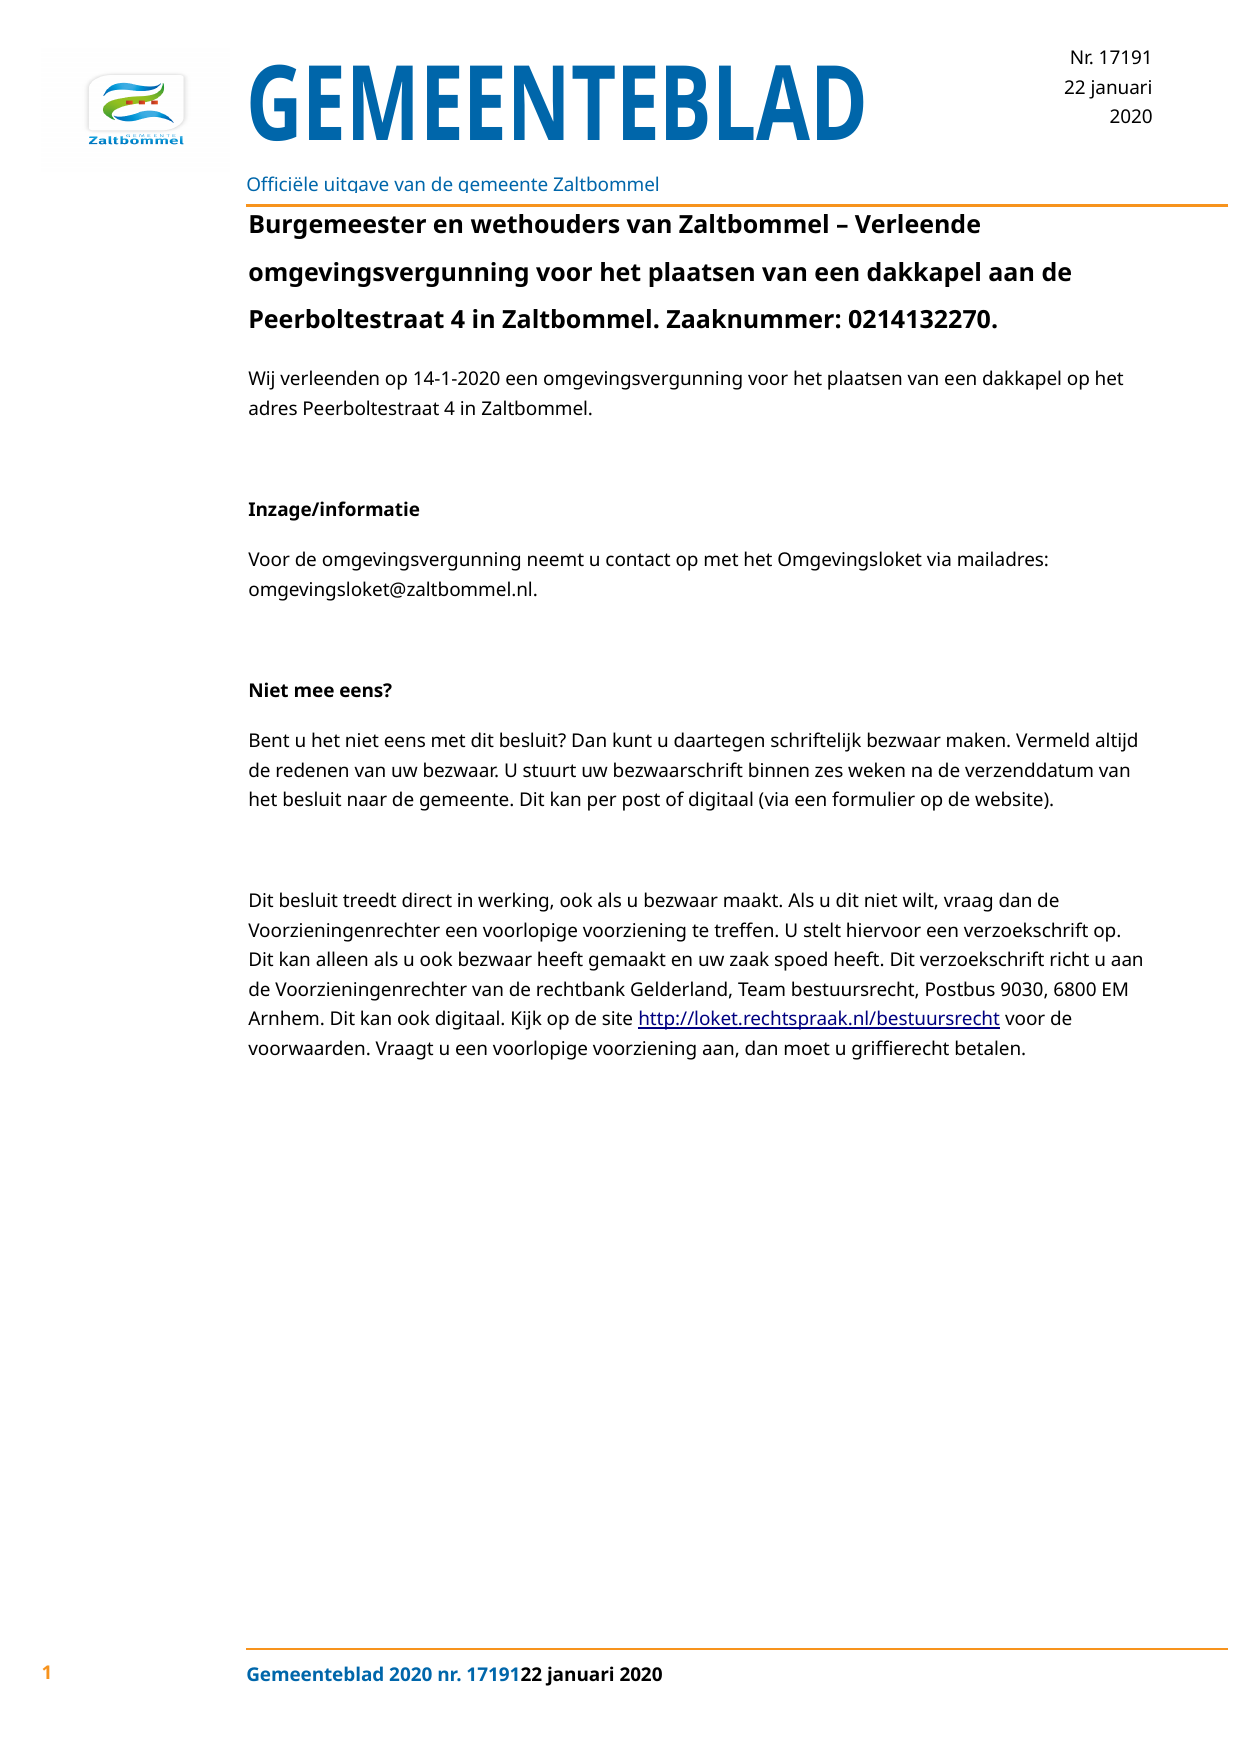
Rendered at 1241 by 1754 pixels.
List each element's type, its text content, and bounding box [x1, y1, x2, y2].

text Wij verleenden op 14-1-2020 een omgevingsvergunning voor het plaatsen van een dakkapel op het adres Peerboltestraat 4 in Zaltbommel. [248, 366, 1152, 421]
text Voor de omgevingsvergunning neemt u contact op met het Omgevingsloket via mailadres: omgevingsloket@zaltbommel.nl. [248, 546, 1152, 602]
text Burgemeester en wethouders van Zaltbommel – Verleende omgevingsvergunning voor het plaatsen van een dakkapel aan de Peerboltestraat 4 in Zaltbommel. Zaaknummer: 0214132270. [248, 207, 1152, 336]
text Dit besluit treedt direct in werking, ook als u bezwaar maakt. Als u dit niet wilt, vraag dan de Voorzieningenrechter een voorlopige voorziening te treffen. U stelt hiervoor een verzoekschrift op. Dit kan alleen als u ook bezwaar heeft gemaakt en uw zaak spoed heeft. Dit verzoekschrift richt u aan de Voorzieningenrechter van de rechtbank Gelderland, Team bestuursrecht, Postbus 9030, 6800 EM Arnhem. Dit kan ook digitaal. Kijk op de site http://loket.rechtspraak.nl/bestuursrecht voor de voorwaarden. Vraagt u een voorlopige voorziening aan, dan moet u griffierecht betalen. [248, 887, 1152, 1061]
text Bent u het niet eens met dit besluit? Dan kunt u daartegen schriftelijk bezwaar maken. Vermeld altijd de redenen van uw bezwaar. U stuurt uw bezwaarschrift binnen zes weken na de verzenddatum van het besluit naar de gemeente. Dit kan per post of digitaal (via een formulier op de website). [248, 727, 1152, 812]
text Niet mee eens? [248, 677, 1152, 702]
text Inzage/informatie [248, 496, 1152, 522]
picture [41, 47, 231, 172]
